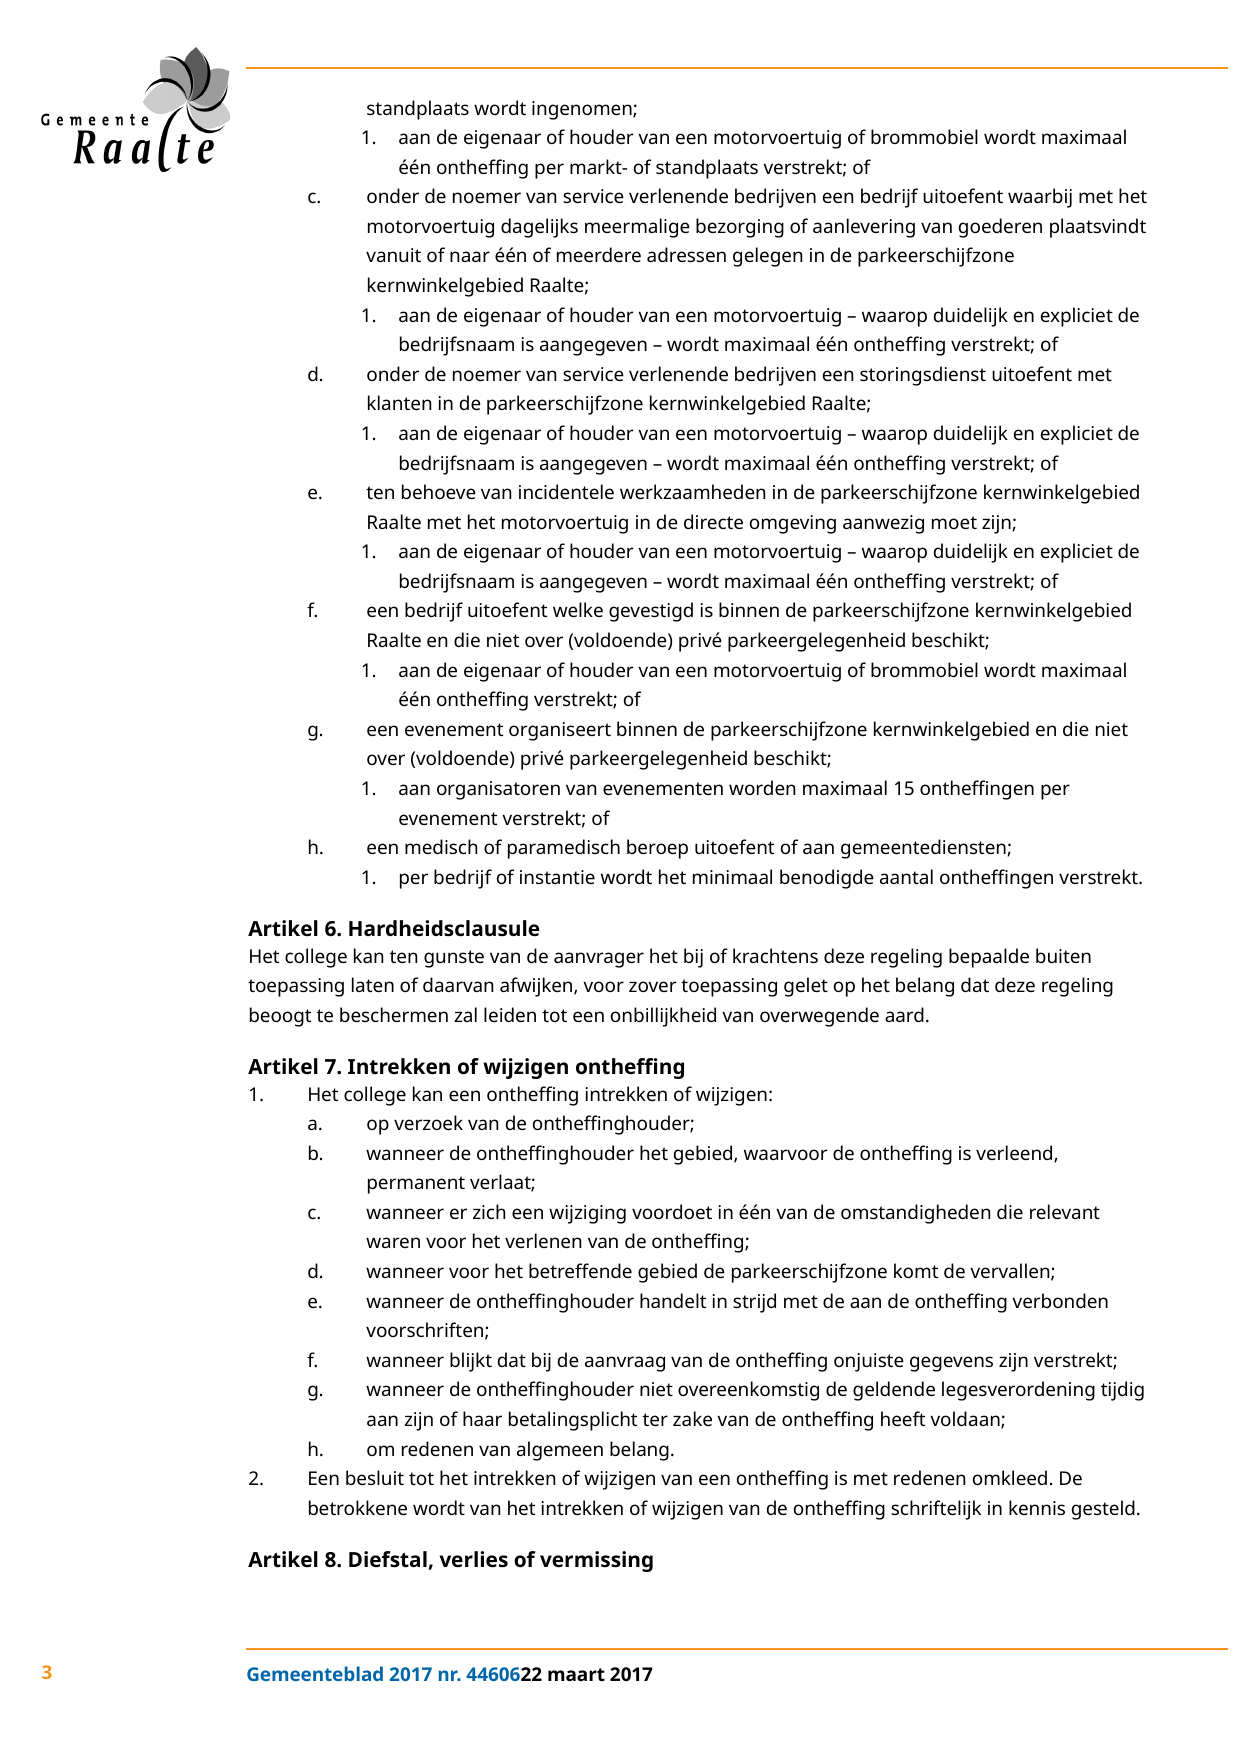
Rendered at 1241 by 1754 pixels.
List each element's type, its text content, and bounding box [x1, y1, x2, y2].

list op verzoek van de ontheffinghouder; [307, 1110, 1152, 1136]
list een bedrijf uitoefent welke gevestigd is binnen de parkeerschijfzone kernwinkelgebied Raalte en die niet over (voldoende) privé parkeergelegenheid beschikt; [307, 598, 1152, 653]
list wanneer blijkt dat bij de aanvraag van de ontheffing onjuiste gegevens zijn verstrekt; [307, 1347, 1152, 1373]
list Een besluit tot het intrekken of wijzigen van een ontheffing is met redenen omkleed. De betrokkene wordt van het intrekken of wijzigen van de ontheffing schriftelijk in kennis gesteld. [248, 1465, 1152, 1521]
list onder de noemer van service verlenende bedrijven een storingsdienst uitoefent met klanten in de parkeerschijfzone kernwinkelgebied Raalte; [307, 361, 1152, 416]
list standplaats wordt ingenomen; [307, 95, 1152, 121]
list wanneer de ontheffinghouder handelt in strijd met de aan de ontheffing verbonden voorschriften; [307, 1288, 1152, 1343]
list aan de eigenaar of houder van een motorvoertuig – waarop duidelijk en expliciet de bedrijfsnaam is aangegeven – wordt maximaal één ontheffing verstrekt; of [361, 420, 1152, 476]
list wanneer er zich een wijziging voordoet in één van de omstandigheden die relevant waren voor het verlenen van de ontheffing; [307, 1199, 1152, 1254]
list een medisch of paramedisch beroep uitoefent of aan gemeentediensten; [307, 834, 1152, 860]
text Artikel 7. Intrekken of wijzigen ontheffing [248, 1052, 1152, 1081]
list onder de noemer van service verlenende bedrijven een bedrijf uitoefent waarbij met het motorvoertuig dagelijks meermalige bezorging of aanlevering van goederen plaatsvindt vanuit of naar één of meerdere adressen gelegen in de parkeerschijfzone kernwinkelgebied Raalte; [307, 183, 1152, 298]
list aan organisatoren van evenementen worden maximaal 15 ontheffingen per evenement verstrekt; of [361, 775, 1152, 831]
list wanneer de ontheffinghouder niet overeenkomstig de geldende legesverordening tijdig aan zijn of haar betalingsplicht ter zake van de ontheffing heeft voldaan; [307, 1377, 1152, 1432]
list aan de eigenaar of houder van een motorvoertuig of brommobiel wordt maximaal één ontheffing verstrekt; of [361, 657, 1152, 712]
list aan de eigenaar of houder van een motorvoertuig – waarop duidelijk en expliciet de bedrijfsnaam is aangegeven – wordt maximaal één ontheffing verstrekt; of [361, 302, 1152, 357]
list wanneer voor het betreffende gebied de parkeerschijfzone komt de vervallen; [307, 1258, 1152, 1284]
list ten behoeve van incidentele werkzaamheden in de parkeerschijfzone kernwinkelgebied Raalte met het motorvoertuig in de directe omgeving aanwezig moet zijn; [307, 479, 1152, 535]
list een evenement organiseert binnen de parkeerschijfzone kernwinkelgebied en die niet over (voldoende) privé parkeergelegenheid beschikt; [307, 716, 1152, 771]
list per bedrijf of instantie wordt het minimaal benodigde aantal ontheffingen verstrekt. [361, 864, 1152, 890]
list aan de eigenaar of houder van een motorvoertuig of brommobiel wordt maximaal één ontheffing per markt- of standplaats verstrekt; of [361, 124, 1152, 180]
list aan de eigenaar of houder van een motorvoertuig – waarop duidelijk en expliciet de bedrijfsnaam is aangegeven – wordt maximaal één ontheffing verstrekt; of [361, 538, 1152, 594]
list wanneer de ontheffinghouder het gebied, waarvoor de ontheffing is verleend, permanent verlaat; [307, 1140, 1152, 1195]
text Het college kan ten gunste van de aanvrager het bij of krachtens deze regeling bepaalde buiten toepassing laten of daarvan afwijken, voor zover toepassing gelet op het belang dat deze regeling beoogt te beschermen zal leiden tot een onbillijkheid van overwegende aard. [248, 943, 1152, 1028]
list Het college kan een ontheffing intrekken of wijzigen: [248, 1081, 1152, 1107]
text Artikel 6. Hardheidsclausule [248, 914, 1152, 943]
picture [41, 47, 231, 172]
text Artikel 8. Diefstal, verlies of vermissing [248, 1545, 1152, 1574]
list om redenen van algemeen belang. [307, 1436, 1152, 1462]
